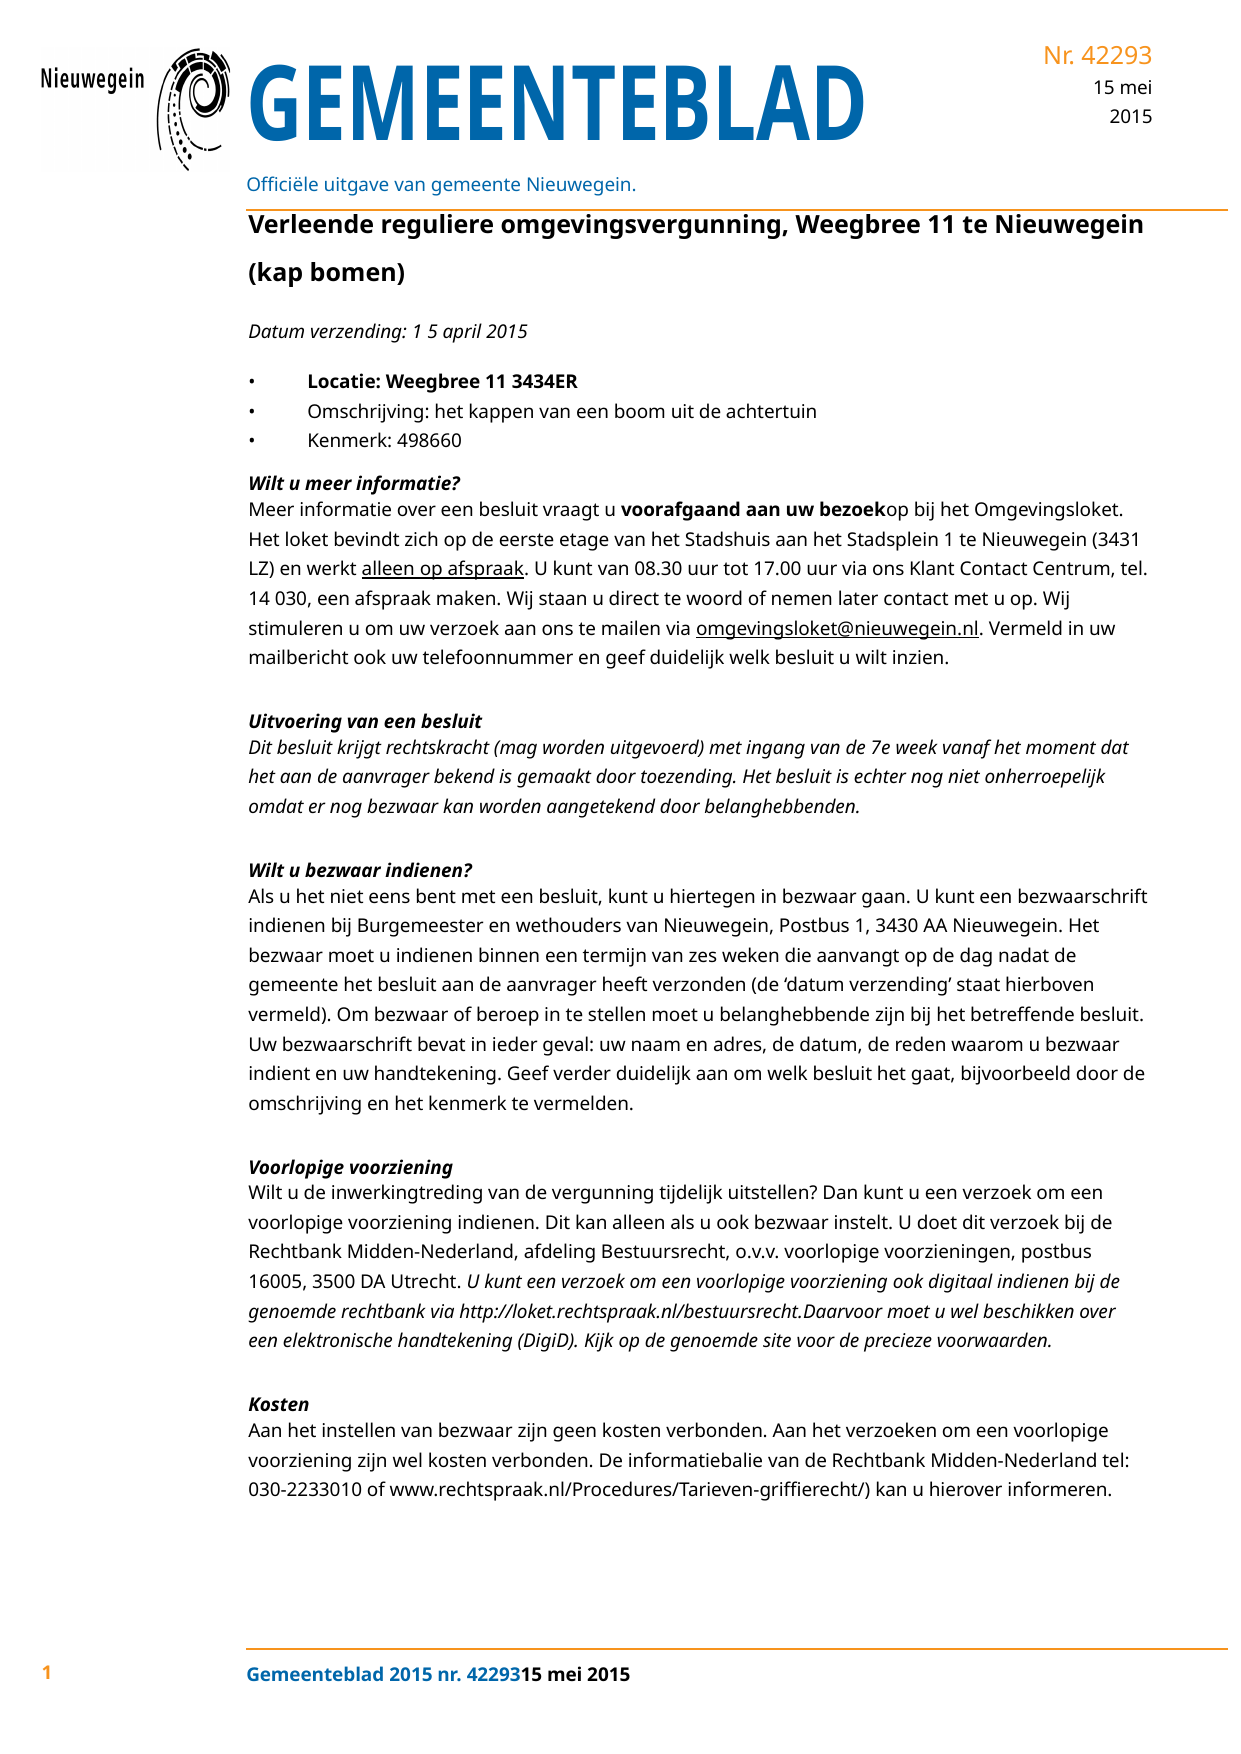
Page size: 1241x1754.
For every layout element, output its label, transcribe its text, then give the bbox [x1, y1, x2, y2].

text Uitvoering van een besluit [248, 708, 1152, 734]
text Kosten [248, 1391, 1152, 1417]
text Wilt u meer informatie? [248, 471, 1152, 496]
text Wilt u de inwerkingtreding van de vergunning tijdelijk uitstellen? Dan kunt u een verzoek om een voorlopige voorziening indienen. Dit kan alleen als u ook bezwaar instelt. U doet dit verzoek bij de Rechtbank Midden-Nederland, afdeling Bestuursrecht, o.v.v. voorlopige voorzieningen, postbus 16005, 3500 DA Utrecht. U kunt een verzoek om een voorlopige voorziening ook digitaal indienen bij de genoemde rechtbank via http://loket.rechtspraak.nl/bestuursrecht.Daarvoor moet u wel beschikken over een elektronische handtekening (DigiD). Kijk op de genoemde site voor de precieze voorwaarden. [248, 1179, 1152, 1353]
text Als u het niet eens bent met een besluit, kunt u hiertegen in bezwaar gaan. U kunt een bezwaarschrift indienen bij Burgemeester en wethouders van Nieuwegein, Postbus 1, 3430 AA Nieuwegein. Het bezwaar moet u indienen binnen een termijn van zes weken die aanvangt op de dag nadat de gemeente het besluit aan de aanvrager heeft verzonden (de ‘datum verzending’ staat hierboven vermeld). Om bezwaar of beroep in te stellen moet u belanghebbende zijn bij het betreffende besluit. Uw bezwaarschrift bevat in ieder geval: uw naam en adres, de datum, de reden waarom u bezwaar indient en uw handtekening. Geef verder duidelijk aan om welk besluit het gaat, bijvoorbeeld door de omschrijving en het kenmerk te vermelden. [248, 883, 1152, 1116]
text Meer informatie over een besluit vraagt u voorafgaand aan uw bezoekop bij het Omgevingsloket. Het loket bevindt zich op de eerste etage van het Stadshuis aan het Stadsplein 1 te Nieuwegein (3431 LZ) en werkt alleen op afspraak. U kunt van 08.30 uur tot 17.00 uur via ons Klant Contact Centrum, tel. 14 030, een afspraak maken. Wij staan u direct te woord of nemen later contact met u op. Wij stimuleren u om uw verzoek aan ons te mailen via omgevingsloket@nieuwegein.nl. Vermeld in uw mailbericht ook uw telefoonnummer en geef duidelijk welk besluit u wilt inzien. [248, 496, 1152, 670]
text Dit besluit krijgt rechtskracht (mag worden uitgevoerd) met ingang van de 7e week vanaf het moment dat het aan de aanvrager bekend is gemaakt door toezending. Het besluit is echter nog niet onherroepelijk omdat er nog bezwaar kan worden aangetekend door belanghebbenden. [248, 734, 1152, 819]
text Voorlopige voorziening [248, 1154, 1152, 1179]
text Verleende reguliere omgevingsvergunning, Weegbree 11 te Nieuwegein (kap bomen) [248, 211, 1152, 288]
text Aan het instellen van bezwaar zijn geen kosten verbonden. Aan het verzoeken om een voorlopige voorziening zijn wel kosten verbonden. De informatiebalie van de Rechtbank Midden-Nederland tel: 030-2233010 of www.rechtspraak.nl/Procedures/Tarieven-griffierecht/) kan u hierover informeren. [248, 1417, 1152, 1502]
picture [41, 47, 231, 172]
list Locatie: Weegbree 11 3434ER [248, 368, 1152, 394]
text Wilt u bezwaar indienen? [248, 857, 1152, 883]
list Kenmerk: 498660 [248, 427, 1152, 453]
text Datum verzending: 1 5 april 2015 [248, 318, 1152, 344]
list Omschrijving: het kappen van een boom uit de achtertuin [248, 398, 1152, 424]
